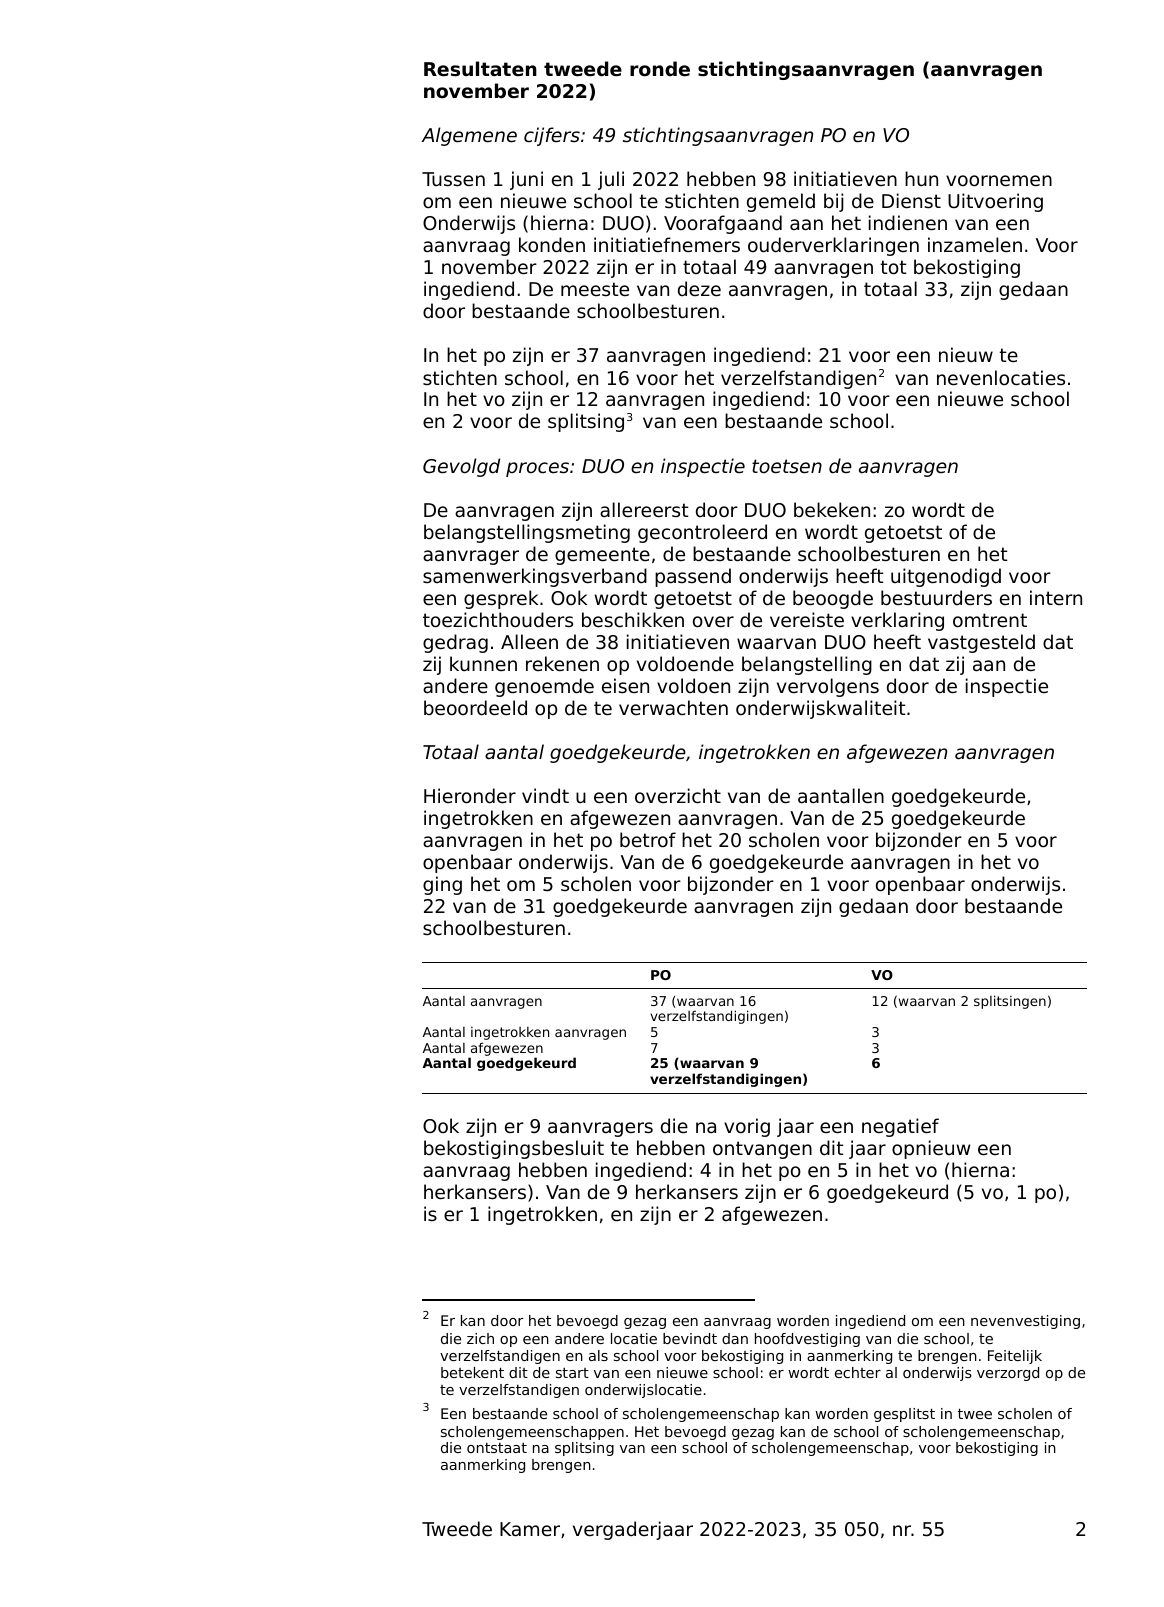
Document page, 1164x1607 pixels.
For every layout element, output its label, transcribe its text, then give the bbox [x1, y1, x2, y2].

table_header PO [644, 963, 865, 988]
text Tussen 1 juni en 1 juli 2022 hebben 98 initiatieven hun voornemen om een nieuwe school te stichten gemeld bij de Dienst Uitvoering Onderwijs (hierna: DUO). Voorafgaand aan het indienen van een aanvraag konden initiatiefnemers ouderverklaringen inzamelen. Voor 1 november 2022 zijn er in totaal 49 aanvragen tot bekostiging ingediend. De meeste van deze aanvragen, in totaal 33, zijn gedaan door bestaande schoolbesturen. [422, 169, 1087, 323]
table_cell 25 (waarvan 9 verzelfstandigingen) [644, 1056, 865, 1092]
table_cell Aantal aanvragen [422, 989, 644, 1025]
table_header VO [865, 963, 1087, 988]
table_cell 12 (waarvan 2 splitsingen) [865, 989, 1087, 1025]
subtitle Resultaten tweede ronde stichtingsaanvragen (aanvragen november 2022) [422, 59, 1087, 103]
table_cell Aantal ingetrokken aanvragen [422, 1025, 644, 1041]
text De aanvragen zijn allereerst door DUO bekeken: zo wordt de belangstellingsmeting gecontroleerd en wordt getoetst of de aanvrager de gemeente, de bestaande schoolbesturen en het samenwerkingsverband passend onderwijs heeft uitgenodigd voor een gesprek. Ook wordt getoetst of de beoogde bestuurders en intern toezichthouders beschikken over de vereiste verklaring omtrent gedrag. Alleen de 38 initiatieven waarvan DUO heeft vastgesteld dat zij kunnen rekenen op voldoende belangstelling en dat zij aan de andere genoemde eisen voldoen zijn vervolgens door de inspectie beoordeeld op de te verwachten onderwijskwaliteit. [422, 500, 1087, 719]
table_cell 7 [644, 1041, 865, 1056]
text In het po zijn er 37 aanvragen ingediend: 21 voor een nieuw te stichten school, en 16 voor het verzelfstandigen van nevenlocaties. In het vo zijn er 12 aanvragen ingediend: 10 voor een nieuwe school en 2 voor de splitsing van een bestaande school. [422, 345, 1087, 433]
table_cell 5 [644, 1025, 865, 1041]
text Hieronder vindt u een overzicht van de aantallen goedgekeurde, ingetrokken en afgewezen aanvragen. Van de 25 goedgekeurde aanvragen in het po betrof het 20 scholen voor bijzonder en 5 voor openbaar onderwijs. Van de 6 goedgekeurde aanvragen in het vo ging het om 5 scholen voor bijzonder en 1 voor openbaar onderwijs. 22 van de 31 goedgekeurde aanvragen zijn gedaan door bestaande schoolbesturen. [422, 786, 1087, 940]
text Een bestaande school of scholengemeenschap kan worden gesplitst in twee scholen of scholengemeenschappen. Het bevoegd gezag kan de school of scholengemeenschap, die ontstaat na splitsing van een school of scholengemeenschap, voor bekostiging in aanmerking brengen. [422, 1402, 1087, 1474]
subtitle Gevolgd proces: DUO en inspectie toetsen de aanvragen [422, 456, 1087, 477]
table_cell 3 [865, 1025, 1087, 1041]
text Ook zijn er 9 aanvragers die na vorig jaar een negatief bekostigingsbesluit te hebben ontvangen dit jaar opnieuw een aanvraag hebben ingediend: 4 in het po en 5 in het vo (hierna: herkansers). Van de 9 herkansers zijn er 6 goedgekeurd (5 vo, 1 po), is er 1 ingetrokken, en zijn er 2 afgewezen. [422, 1116, 1087, 1226]
table_cell 3 [865, 1041, 1087, 1056]
subtitle Algemene cijfers: 49 stichtingsaanvragen PO en VO [422, 125, 1087, 147]
table_header [422, 963, 644, 988]
subtitle Totaal aantal goedgekeurde, ingetrokken en afgewezen aanvragen [422, 742, 1087, 764]
table_cell 37 (waarvan 16 verzelfstandigingen) [644, 989, 865, 1025]
table_cell Aantal afgewezen [422, 1041, 644, 1056]
text Er kan door het bevoegd gezag een aanvraag worden ingediend om een nevenvestiging, die zich op een andere locatie bevindt dan hoofdvestiging van die school, te verzelfstandigen en als school voor bekostiging in aanmerking te brengen. Feitelijk betekent dit de start van een nieuwe school: er wordt echter al onderwijs verzorgd op de te verzelfstandigen onderwijslocatie. [422, 1309, 1087, 1399]
table_cell 6 [865, 1056, 1087, 1092]
table_cell Aantal goedgekeurd [422, 1056, 644, 1092]
